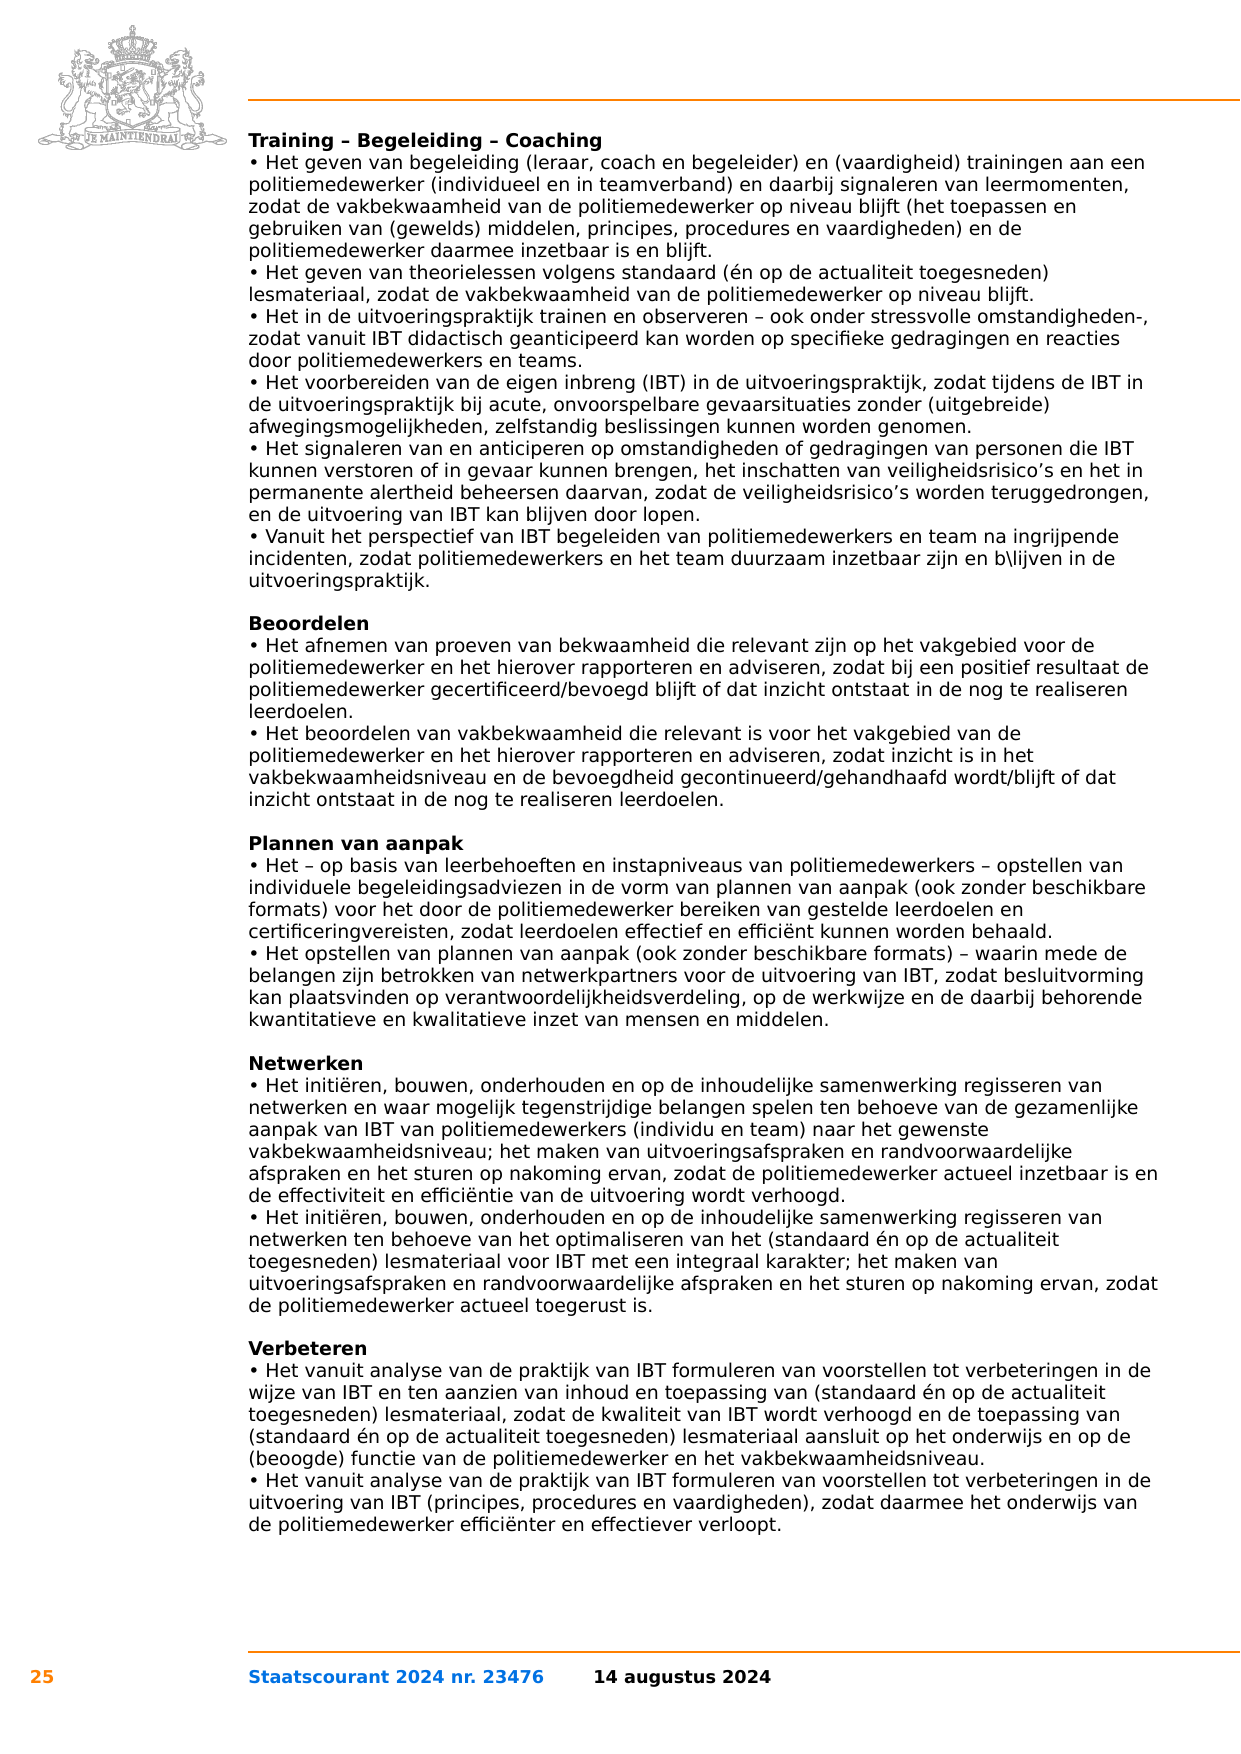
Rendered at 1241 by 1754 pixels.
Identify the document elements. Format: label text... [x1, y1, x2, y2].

text • Het geven van begeleiding (leraar, coach en begeleider) en (vaardigheid) trainingen aan een politiemedewerker (individueel en in teamverband) en daarbij signaleren van leermomenten, zodat de vakbekwaamheid van de politiemedewerker op niveau blijft (het toepassen en gebruiken van (gewelds) middelen, principes, procedures en vaardigheden) en de politiemedewerker daarmee inzetbaar is en blijft. [248, 152, 1163, 262]
subtitle Netwerken [248, 1053, 1163, 1075]
text • Het initiëren, bouwen, onderhouden en op de inhoudelijke samenwerking regisseren van netwerken en waar mogelijk tegenstrijdige belangen spelen ten behoeve van de gezamenlijke aanpak van IBT van politiemedewerkers (individu en team) naar het gewenste vakbekwaamheidsniveau; het maken van uitvoeringsafspraken en randvoorwaardelijke afspraken en het sturen op nakoming ervan, zodat de politiemedewerker actueel inzetbaar is en de effectiviteit en efficiëntie van de uitvoering wordt verhoogd. [248, 1075, 1163, 1207]
text • Het geven van theorielessen volgens standaard (én op de actualiteit toegesneden) lesmateriaal, zodat de vakbekwaamheid van de politiemedewerker op niveau blijft. [248, 262, 1163, 306]
text • Het afnemen van proeven van bekwaamheid die relevant zijn op het vakgebied voor de politiemedewerker en het hierover rapporteren en adviseren, zodat bij een positief resultaat de politiemedewerker gecertificeerd/bevoegd blijft of dat inzicht ontstaat in de nog te realiseren leerdoelen. [248, 635, 1163, 723]
text • Het – op basis van leerbehoeften en instapniveaus van politiemedewerkers – opstellen van individuele begeleidingsadviezen in de vorm van plannen van aanpak (ook zonder beschikbare formats) voor het door de politiemedewerker bereiken van gestelde leerdoelen en certificeringvereisten, zodat leerdoelen effectief en efficiënt kunnen worden behaald. [248, 855, 1163, 943]
text • Het signaleren van en anticiperen op omstandigheden of gedragingen van personen die IBT kunnen verstoren of in gevaar kunnen brengen, het inschatten van veiligheidsrisico’s en het in permanente alertheid beheersen daarvan, zodat de veiligheidsrisico’s worden teruggedrongen, en de uitvoering van IBT kan blijven door lopen. [248, 438, 1163, 526]
text • Het vanuit analyse van de praktijk van IBT formuleren van voorstellen tot verbeteringen in de uitvoering van IBT (principes, procedures en vaardigheden), zodat daarmee het onderwijs van de politiemedewerker efficiënter en effectiever verloopt. [248, 1470, 1163, 1536]
text • Het vanuit analyse van de praktijk van IBT formuleren van voorstellen tot verbeteringen in de wijze van IBT en ten aanzien van inhoud en toepassing van (standaard én op de actualiteit toegesneden) lesmateriaal, zodat de kwaliteit van IBT wordt verhoogd en de toepassing van (standaard én op de actualiteit toegesneden) lesmateriaal aansluit op het onderwijs en op de (beoogde) functie van de politiemedewerker en het vakbekwaamheidsniveau. [248, 1360, 1163, 1470]
text • Het in de uitvoeringspraktijk trainen en observeren – ook onder stressvolle omstandigheden-, zodat vanuit IBT didactisch geanticipeerd kan worden op specifieke gedragingen en reacties door politiemedewerkers en teams. [248, 306, 1163, 372]
text • Het opstellen van plannen van aanpak (ook zonder beschikbare formats) – waarin mede de belangen zijn betrokken van netwerkpartners voor de uitvoering van IBT, zodat besluitvorming kan plaatsvinden op verantwoordelijkheidsverdeling, op de werkwijze en de daarbij behorende kwantitatieve en kwalitatieve inzet van mensen en middelen. [248, 943, 1163, 1031]
text • Het beoordelen van vakbekwaamheid die relevant is voor het vakgebied van de politiemedewerker en het hierover rapporteren en adviseren, zodat inzicht is in het vakbekwaamheidsniveau en de bevoegdheid gecontinueerd/gehandhaafd wordt/blijft of dat inzicht ontstaat in de nog te realiseren leerdoelen. [248, 723, 1163, 811]
text • Vanuit het perspectief van IBT begeleiden van politiemedewerkers en team na ingrijpende incidenten, zodat politiemedewerkers en het team duurzaam inzetbaar zijn en b\lijven in de uitvoeringspraktijk. [248, 526, 1163, 591]
text • Het voorbereiden van de eigen inbreng (IBT) in de uitvoeringspraktijk, zodat tijdens de IBT in de uitvoeringspraktijk bij acute, onvoorspelbare gevaarsituaties zonder (uitgebreide) afwegingsmogelijkheden, zelfstandig beslissingen kunnen worden genomen. [248, 372, 1163, 438]
picture [38, 25, 227, 150]
subtitle Beoordelen [248, 613, 1163, 635]
subtitle Verbeteren [248, 1338, 1163, 1360]
subtitle Training – Begeleiding – Coaching [248, 130, 1163, 152]
text • Het initiëren, bouwen, onderhouden en op de inhoudelijke samenwerking regisseren van netwerken ten behoeve van het optimaliseren van het (standaard én op de actualiteit toegesneden) lesmateriaal voor IBT met een integraal karakter; het maken van uitvoeringsafspraken en randvoorwaardelijke afspraken en het sturen op nakoming ervan, zodat de politiemedewerker actueel toegerust is. [248, 1207, 1163, 1316]
subtitle Plannen van aanpak [248, 833, 1163, 855]
